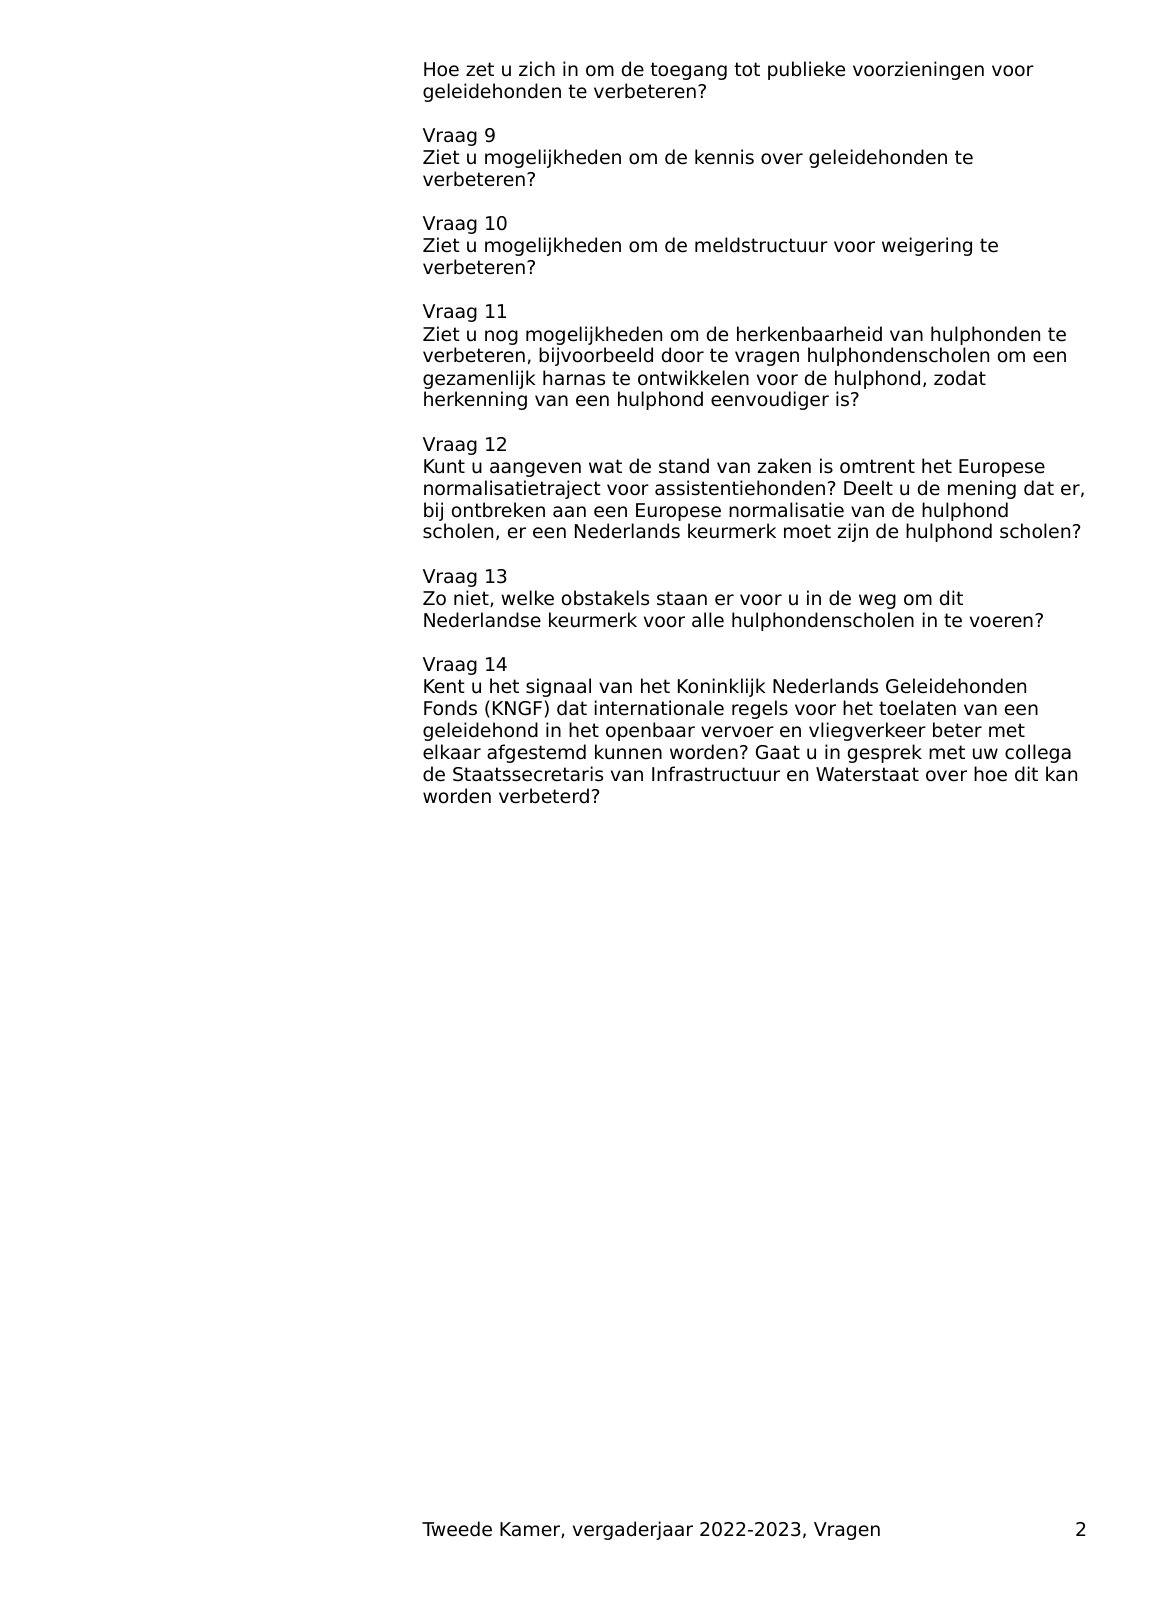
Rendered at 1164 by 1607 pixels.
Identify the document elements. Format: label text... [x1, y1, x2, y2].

text Vraag 14 [422, 654, 1087, 676]
text Ziet u mogelijkheden om de meldstructuur voor weigering te verbeteren? [422, 235, 1087, 279]
text Ziet u nog mogelijkheden om de herkenbaarheid van hulphonden te verbeteren, bijvoorbeeld door te vragen hulphondenscholen om een gezamenlijk harnas te ontwikkelen voor de hulphond, zodat herkenning van een hulphond eenvoudiger is? [422, 323, 1087, 411]
text Vraag 10 [422, 213, 1087, 235]
text Ziet u mogelijkheden om de kennis over geleidehonden te verbeteren? [422, 147, 1087, 191]
text Hoe zet u zich in om de toegang tot publieke voorzieningen voor geleidehonden te verbeteren? [422, 59, 1087, 103]
text Vraag 13 [422, 566, 1087, 588]
text Vraag 11 [422, 301, 1087, 323]
text Vraag 9 [422, 125, 1087, 147]
text Zo niet, welke obstakels staan er voor u in de weg om dit Nederlandse keurmerk voor alle hulphondenscholen in te voeren? [422, 588, 1087, 632]
text Vraag 12 [422, 433, 1087, 456]
text Kent u het signaal van het Koninklijk Nederlands Geleidehonden Fonds (KNGF) dat internationale regels voor het toelaten van een geleidehond in het openbaar vervoer en vliegverkeer beter met elkaar afgestemd kunnen worden? Gaat u in gesprek met uw collega de Staatssecretaris van Infrastructuur en Waterstaat over hoe dit kan worden verbeterd? [422, 676, 1087, 808]
text Kunt u aangeven wat de stand van zaken is omtrent het Europese normalisatietraject voor assistentiehonden? Deelt u de mening dat er, bij ontbreken aan een Europese normalisatie van de hulphond scholen, er een Nederlands keurmerk moet zijn de hulphond scholen? [422, 456, 1087, 543]
